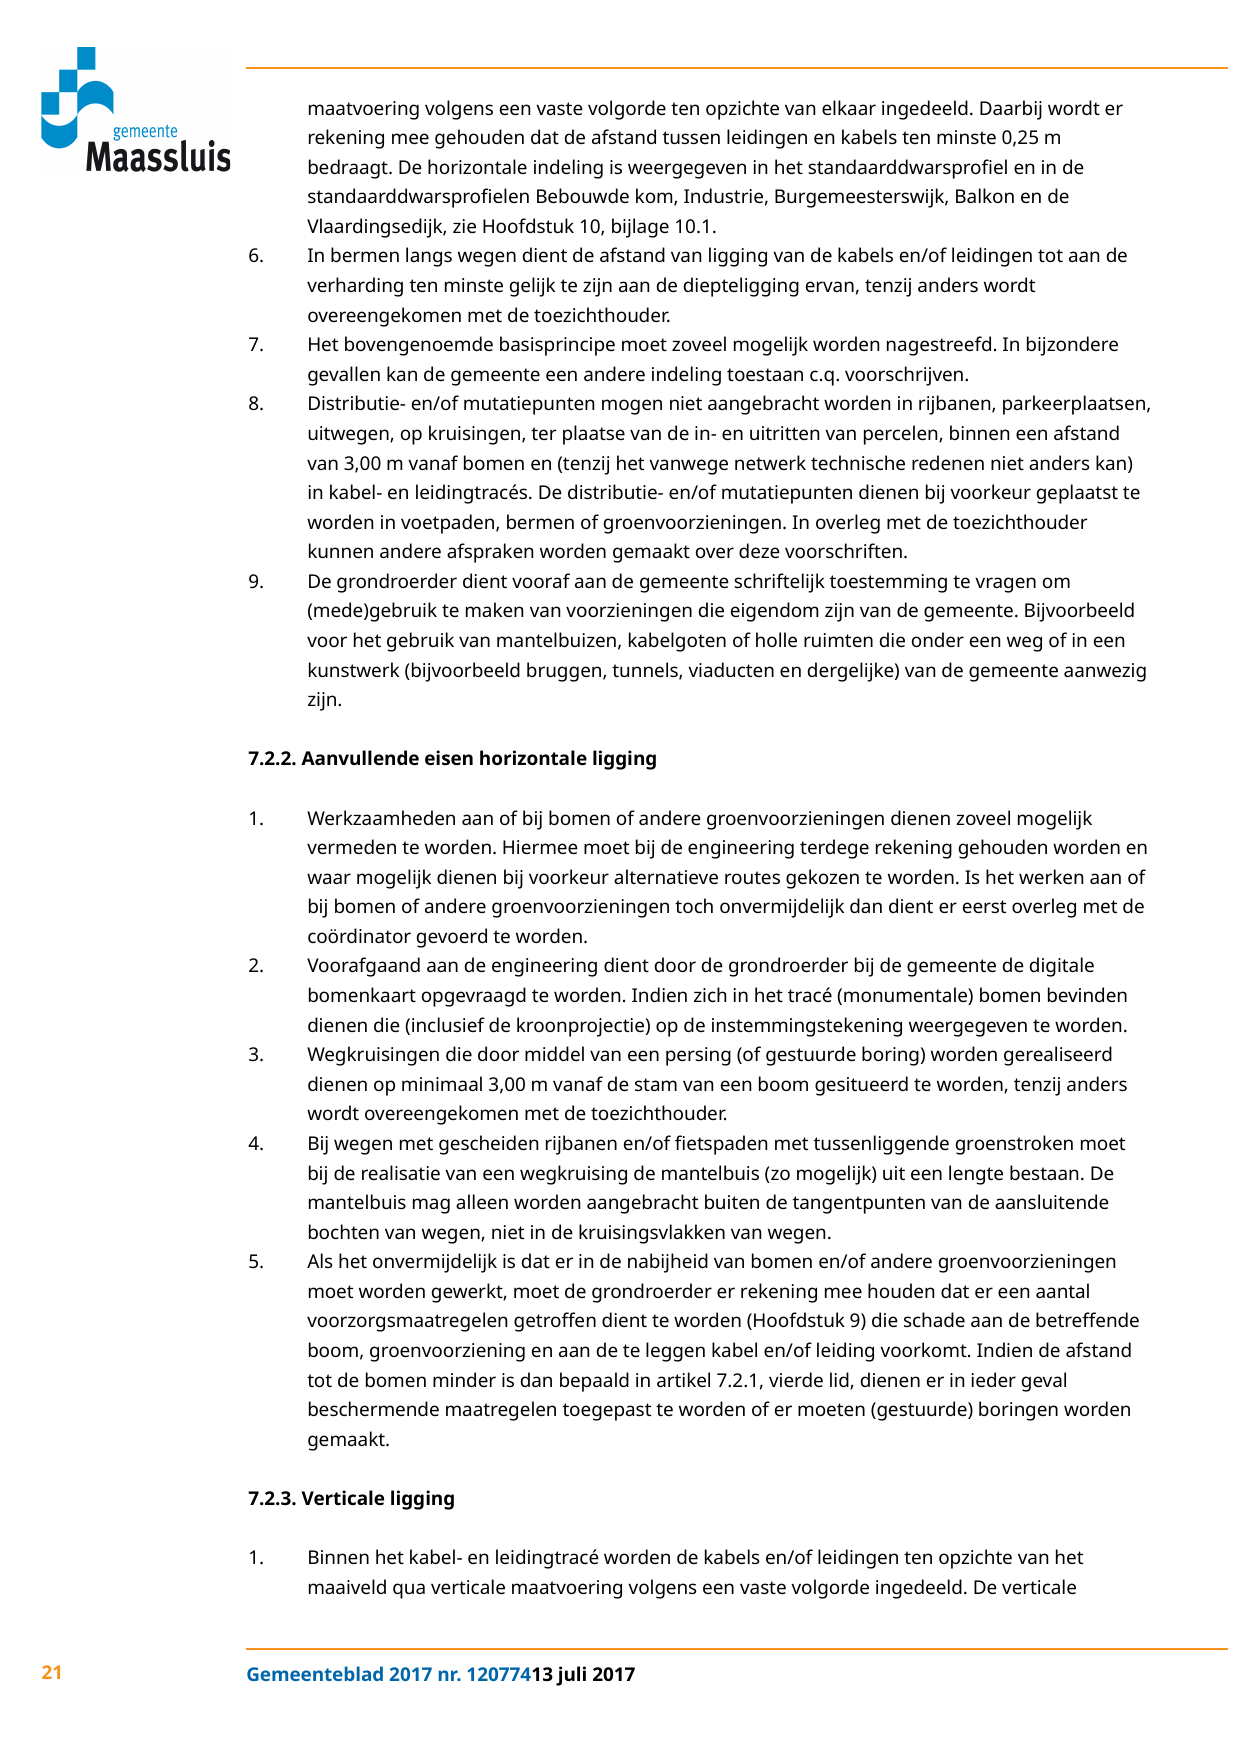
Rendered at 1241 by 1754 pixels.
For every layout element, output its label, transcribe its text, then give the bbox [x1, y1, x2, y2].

text 7.2.2. Aanvullende eisen horizontale ligging [248, 746, 1152, 771]
list Het bovengenoemde basisprincipe moet zoveel mogelijk worden nagestreefd. In bijzondere gevallen kan de gemeente een andere indeling toestaan c.q. voorschrijven. [248, 331, 1152, 387]
list Als het onvermijdelijk is dat er in de nabijheid van bomen en/of andere groenvoorzieningen moet worden gewerkt, moet de grondroerder er rekening mee houden dat er een aantal voorzorgsmaatregelen getroffen dient te worden (Hoofdstuk 9) die schade aan de betreffende boom, groenvoorziening en aan de te leggen kabel en/of leiding voorkomt. Indien de afstand tot de bomen minder is dan bepaald in artikel 7.2.1, vierde lid, dienen er in ieder geval beschermende maatregelen toegepast te worden of er moeten (gestuurde) boringen worden gemaakt. [248, 1248, 1152, 1452]
list Wegkruisingen die door middel van een persing (of gestuurde boring) worden gerealiseerd dienen op minimaal 3,00 m vanaf de stam van een boom gesitueerd te worden, tenzij anders wordt overeengekomen met de toezichthouder. [248, 1041, 1152, 1126]
text 7.2.3. Verticale ligging [248, 1485, 1152, 1511]
list Voorafgaand aan de engineering dient door de grondroerder bij de gemeente de digitale bomenkaart opgevraagd te worden. Indien zich in het tracé (monumentale) bomen bevinden dienen die (inclusief de kroonprojectie) op de instemmingstekening weergegeven te worden. [248, 953, 1152, 1038]
list In bermen langs wegen dient de afstand van ligging van de kabels en/of leidingen tot aan de verharding ten minste gelijk te zijn aan de diepteligging ervan, tenzij anders wordt overeengekomen met de toezichthouder. [248, 243, 1152, 328]
list Distributie- en/of mutatiepunten mogen niet aangebracht worden in rijbanen, parkeerplaatsen, uitwegen, op kruisingen, ter plaatse van de in- en uitritten van percelen, binnen een afstand van 3,00 m vanaf bomen en (tenzij het vanwege netwerk technische redenen niet anders kan) in kabel- en leidingtracés. De distributie- en/of mutatiepunten dienen bij voorkeur geplaatst te worden in voetpaden, bermen of groenvoorzieningen. In overleg met de toezichthouder kunnen andere afspraken worden gemaakt over deze voorschriften. [248, 391, 1152, 564]
list Bij wegen met gescheiden rijbanen en/of fietspaden met tussenliggende groenstroken moet bij de realisatie van een wegkruising de mantelbuis (zo mogelijk) uit een lengte bestaan. De mantelbuis mag alleen worden aangebracht buiten de tangentpunten van de aansluitende bochten van wegen, niet in de kruisingsvlakken van wegen. [248, 1130, 1152, 1245]
list maatvoering volgens een vaste volgorde ten opzichte van elkaar ingedeeld. Daarbij wordt er rekening mee gehouden dat de afstand tussen leidingen en kabels ten minste 0,25 m bedraagt. De horizontale indeling is weergegeven in het standaarddwarsprofiel en in de standaarddwarsprofielen Bebouwde kom, Industrie, Burgemeesterswijk, Balkon en de Vlaardingsedijk, zie Hoofdstuk 10, bijlage 10.1. [248, 95, 1152, 239]
list De grondroerder dient vooraf aan de gemeente schriftelijk toestemming te vragen om (mede)gebruik te maken van voorzieningen die eigendom zijn van de gemeente. Bijvoorbeeld voor het gebruik van mantelbuizen, kabelgoten of holle ruimten die onder een weg of in een kunstwerk (bijvoorbeeld bruggen, tunnels, viaducten en dergelijke) van de gemeente aanwezig zijn. [248, 568, 1152, 712]
picture [41, 47, 231, 172]
picture [41, 47, 77, 92]
list Werkzaamheden aan of bij bomen of andere groenvoorzieningen dienen zoveel mogelijk vermeden te worden. Hiermee moet bij de engineering terdege rekening gehouden worden en waar mogelijk dienen bij voorkeur alternatieve routes gekozen te worden. Is het werken aan of bij bomen of andere groenvoorzieningen toch onvermijdelijk dan dient er eerst overleg met de coördinator gevoerd te worden. [248, 805, 1152, 949]
list Binnen het kabel- en leidingtracé worden de kabels en/of leidingen ten opzichte van het maaiveld qua verticale maatvoering volgens een vaste volgorde ingedeeld. De verticale [248, 1544, 1152, 1600]
